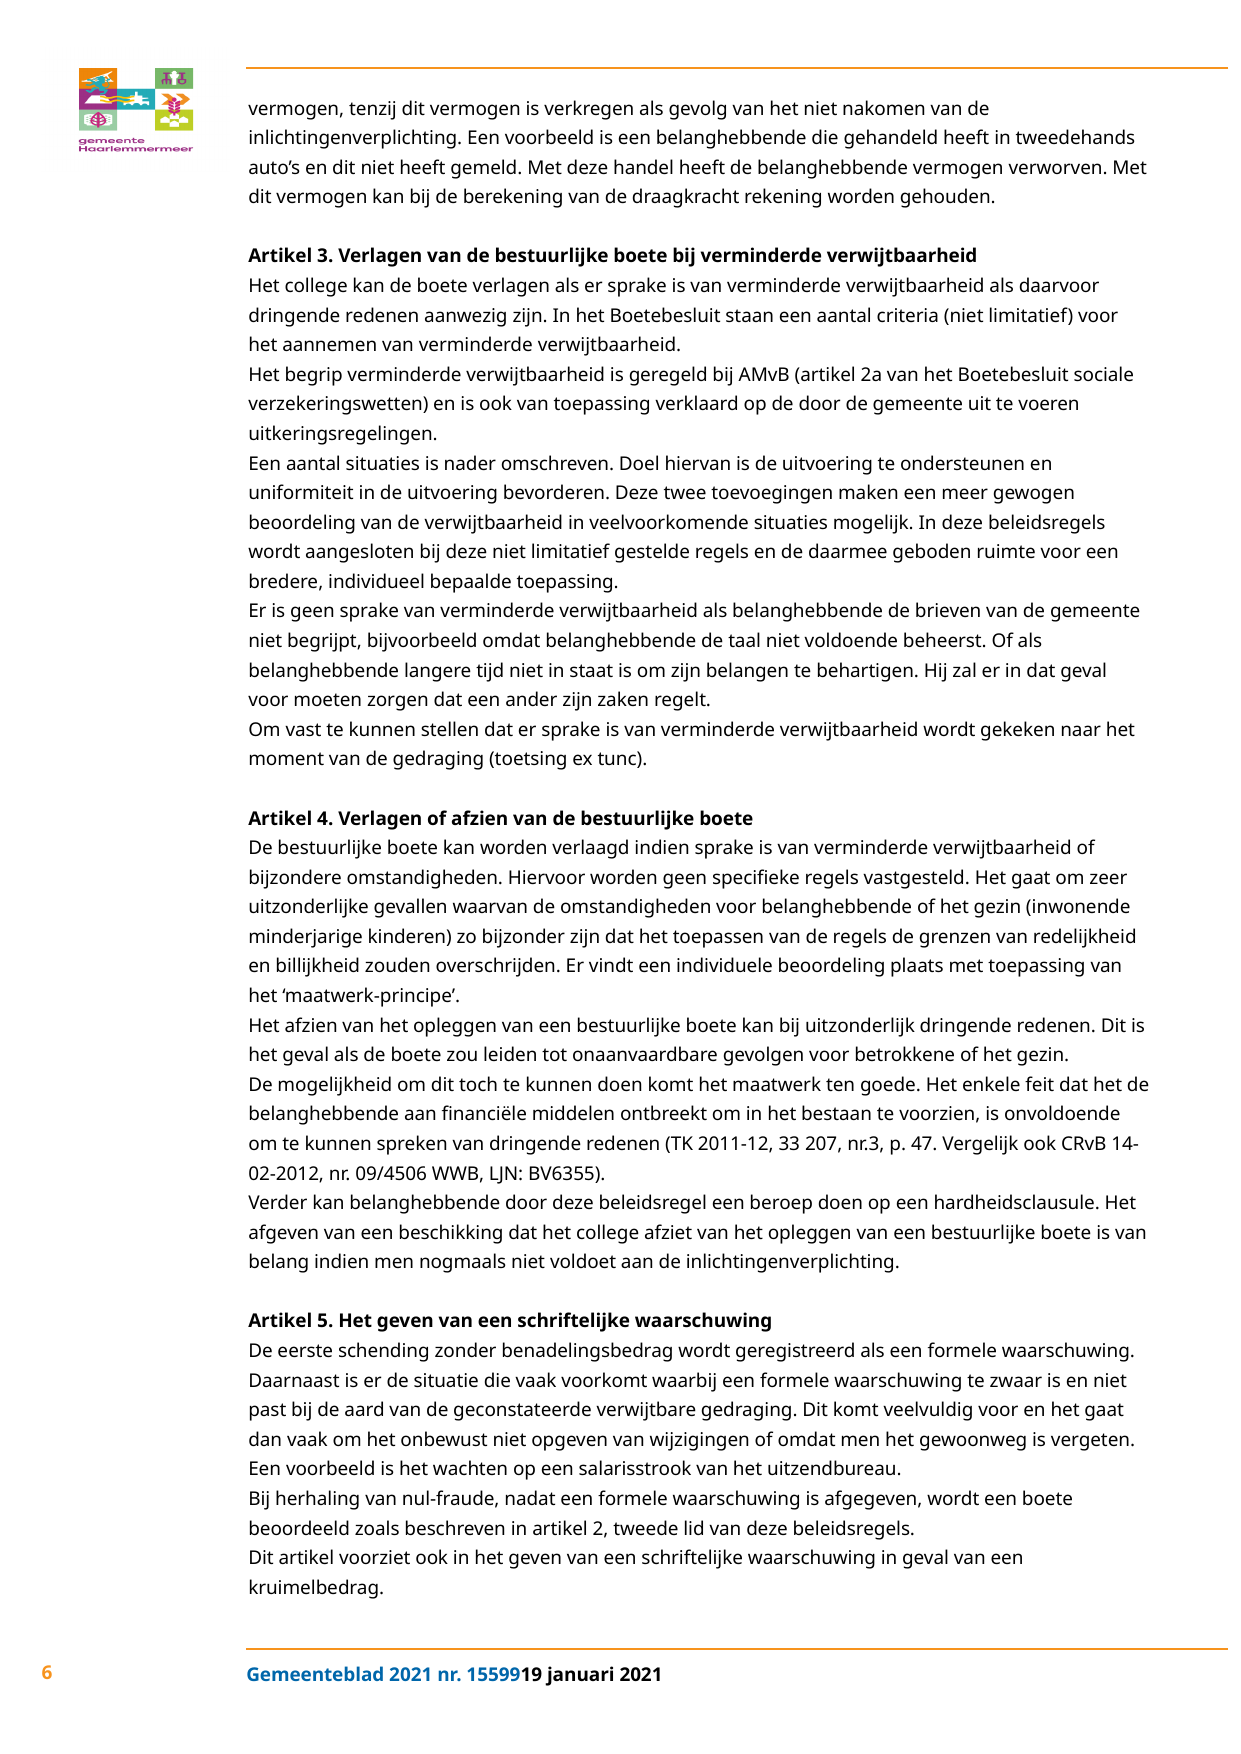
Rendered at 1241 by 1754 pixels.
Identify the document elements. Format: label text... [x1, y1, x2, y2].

text Het afzien van het opleggen van een bestuurlijke boete kan bij uitzonderlijk dringende redenen. Dit is het geval als de boete zou leiden tot onaanvaardbare gevolgen voor betrokkene of het gezin. [248, 1012, 1152, 1067]
text De mogelijkheid om dit toch te kunnen doen komt het maatwerk ten goede. Het enkele feit dat het de belanghebbende aan financiële middelen ontbreekt om in het bestaan te voorzien, is onvoldoende om te kunnen spreken van dringende redenen (TK 2011-12, 33 207, nr.3, p. 47. Vergelijk ook CRvB 14-02-2012, nr. 09/4506 WWB, LJN: BV6355). [248, 1071, 1152, 1186]
text De bestuurlijke boete kan worden verlaagd indien sprake is van verminderde verwijtbaarheid of bijzondere omstandigheden. Hiervoor worden geen specifieke regels vastgesteld. Het gaat om zeer uitzonderlijke gevallen waarvan de omstandigheden voor belanghebbende of het gezin (inwonende minderjarige kinderen) zo bijzonder zijn dat het toepassen van de regels de grenzen van redelijkheid en billijkheid zouden overschrijden. Er vindt een individuele beoordeling plaats met toepassing van het ‘maatwerk-principe’. [248, 834, 1152, 1008]
text De eerste schending zonder benadelingsbedrag wordt geregistreerd als een formele waarschuwing. [248, 1337, 1152, 1363]
text Het college kan de boete verlagen als er sprake is van verminderde verwijtbaarheid als daarvoor dringende redenen aanwezig zijn. In het Boetebesluit staan een aantal criteria (niet limitatief) voor het aannemen van verminderde verwijtbaarheid. [248, 272, 1152, 357]
text Een aantal situaties is nader omschreven. Doel hiervan is de uitvoering te ondersteunen en uniformiteit in de uitvoering bevorderen. Deze twee toevoegingen maken een meer gewogen beoordeling van de verwijtbaarheid in veelvoorkomende situaties mogelijk. In deze beleidsregels wordt aangesloten bij deze niet limitatief gestelde regels en de daarmee geboden ruimte voor een bredere, individueel bepaalde toepassing. [248, 450, 1152, 594]
text Bij herhaling van nul-fraude, nadat een formele waarschuwing is afgegeven, wordt een boete beoordeeld zoals beschreven in artikel 2, tweede lid van deze beleidsregels. [248, 1485, 1152, 1541]
text vermogen, tenzij dit vermogen is verkregen als gevolg van het niet nakomen van de inlichtingenverplichting. Een voorbeeld is een belanghebbende die gehandeld heeft in tweedehands auto’s en dit niet heeft gemeld. Met deze handel heeft de belanghebbende vermogen verworven. Met dit vermogen kan bij de berekening van de draagkracht rekening worden gehouden. [248, 95, 1152, 209]
text Om vast te kunnen stellen dat er sprake is van verminderde verwijtbaarheid wordt gekeken naar het moment van de gedraging (toetsing ex tunc). [248, 716, 1152, 771]
text Het begrip verminderde verwijtbaarheid is geregeld bij AMvB (artikel 2a van het Boetebesluit sociale verzekeringswetten) en is ook van toepassing verklaard op de door de gemeente uit te voeren uitkeringsregelingen. [248, 361, 1152, 446]
text Verder kan belanghebbende door deze beleidsregel een beroep doen op een hardheidsclausule. Het afgeven van een beschikking dat het college afziet van het opleggen van een bestuurlijke boete is van belang indien men nogmaals niet voldoet aan de inlichtingenverplichting. [248, 1189, 1152, 1274]
text Dit artikel voorziet ook in het geven van een schriftelijke waarschuwing in geval van een kruimelbedrag. [248, 1544, 1152, 1600]
picture [41, 47, 231, 172]
text Er is geen sprake van verminderde verwijtbaarheid als belanghebbende de brieven van de gemeente niet begrijpt, bijvoorbeeld omdat belanghebbende de taal niet voldoende beheerst. Of als belanghebbende langere tijd niet in staat is om zijn belangen te behartigen. Hij zal er in dat geval voor moeten zorgen dat een ander zijn zaken regelt. [248, 598, 1152, 712]
text Artikel 3. Verlagen van de bestuurlijke boete bij verminderde verwijtbaarheid [248, 243, 1152, 268]
text Artikel 4. Verlagen of afzien van de bestuurlijke boete [248, 805, 1152, 831]
text Daarnaast is er de situatie die vaak voorkomt waarbij een formele waarschuwing te zwaar is en niet past bij de aard van de geconstateerde verwijtbare gedraging. Dit komt veelvuldig voor en het gaat dan vaak om het onbewust niet opgeven van wijzigingen of omdat men het gewoonweg is vergeten. Een voorbeeld is het wachten op een salarisstrook van het uitzendbureau. [248, 1367, 1152, 1481]
text Artikel 5. Het geven van een schriftelijke waarschuwing [248, 1308, 1152, 1333]
